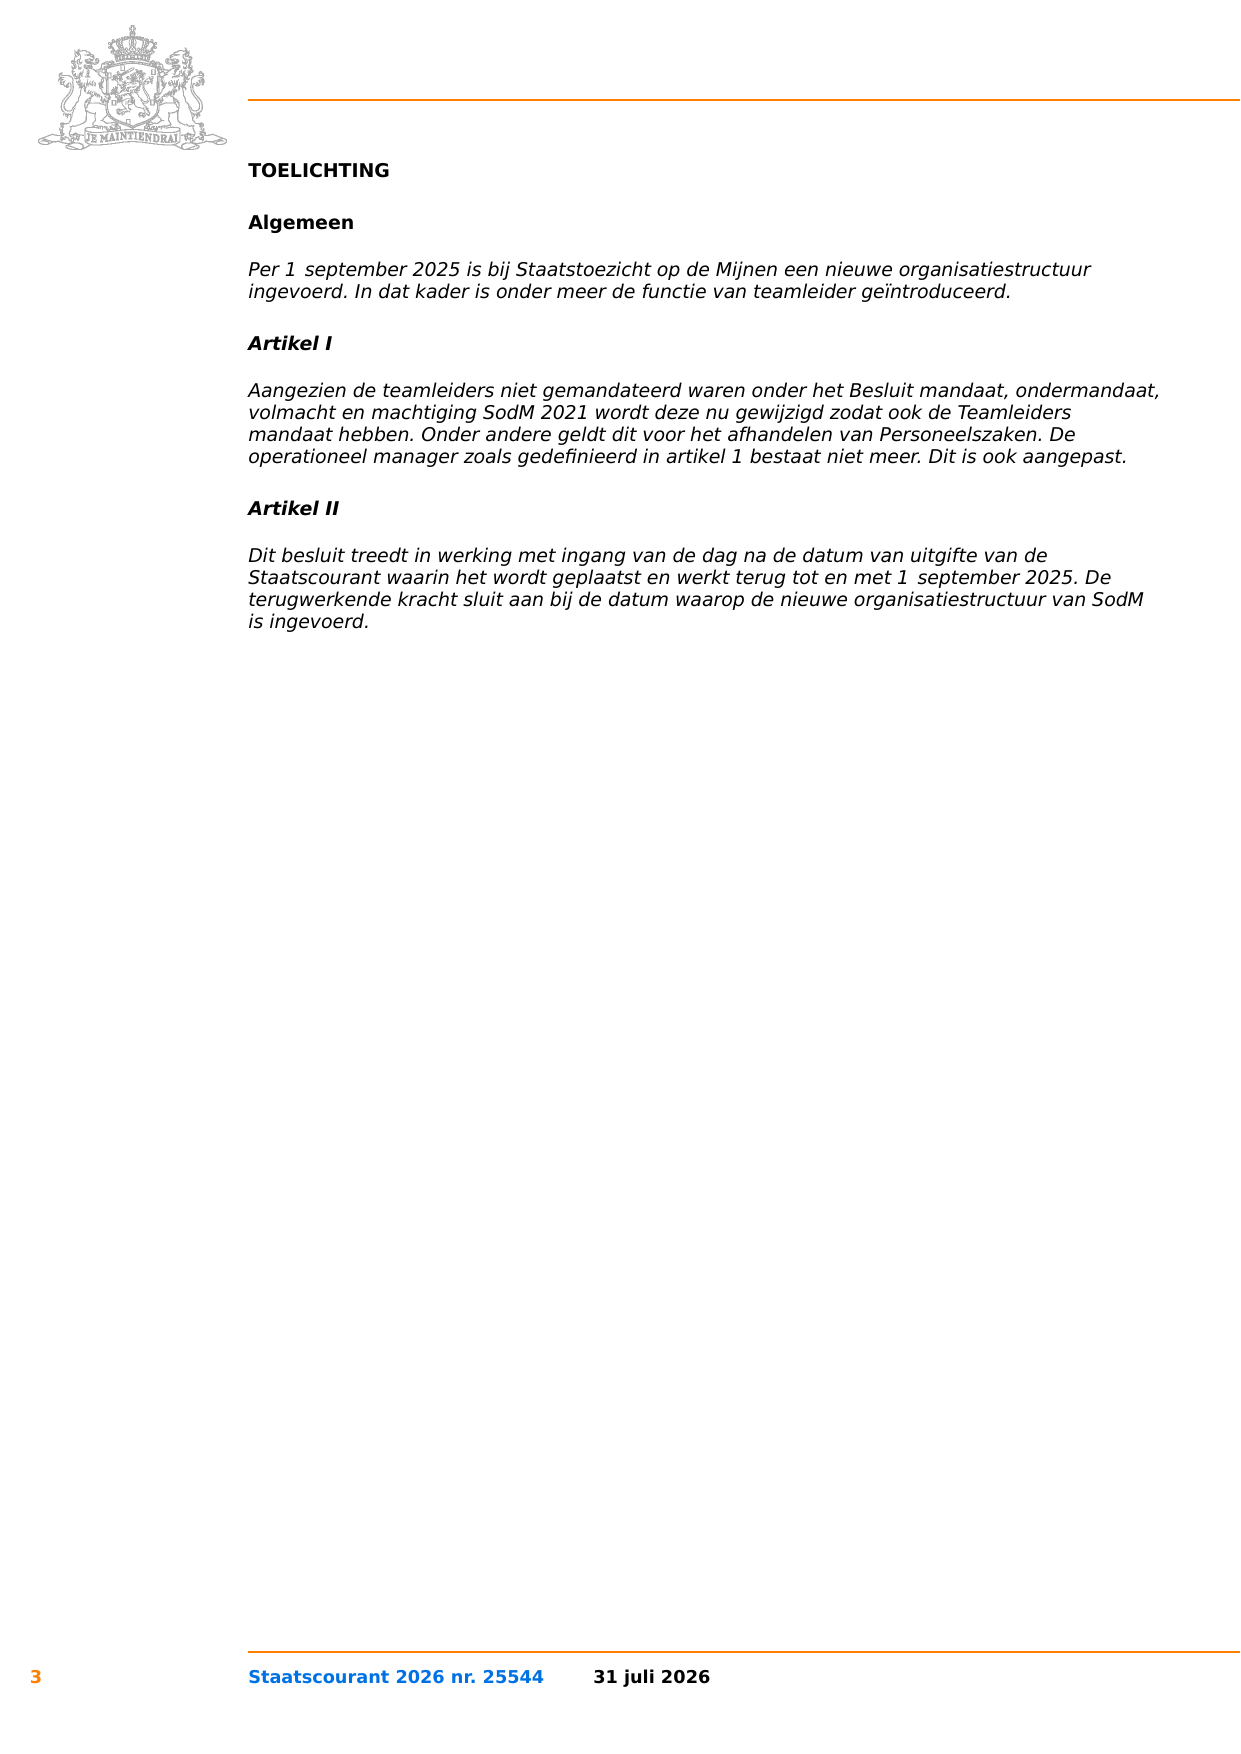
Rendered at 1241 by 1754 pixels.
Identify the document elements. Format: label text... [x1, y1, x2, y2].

picture [38, 25, 227, 150]
subtitle Algemeen [248, 212, 1163, 234]
text Dit besluit treedt in werking met ingang van de dag na de datum van uitgifte van de Staatscourant waarin het wordt geplaatst en werkt terug tot en met 1 september 2025. De terugwerkende kracht sluit aan bij de datum waarop de nieuwe organisatiestructuur van SodM is ingevoerd. [248, 545, 1163, 633]
subtitle Artikel I [248, 333, 1163, 355]
subtitle Artikel II [248, 498, 1163, 520]
subtitle TOELICHTING [248, 160, 1163, 182]
text Per 1 september 2025 is bij Staatstoezicht op de Mijnen een nieuwe organisatiestructuur ingevoerd. In dat kader is onder meer de functie van teamleider geïntroduceerd. [248, 259, 1163, 303]
text Aangezien de teamleiders niet gemandateerd waren onder het Besluit mandaat, ondermandaat, volmacht en machtiging SodM 2021 wordt deze nu gewijzigd zodat ook de Teamleiders mandaat hebben. Onder andere geldt dit voor het afhandelen van Personeelszaken. De operationeel manager zoals gedefinieerd in artikel 1 bestaat niet meer. Dit is ook aangepast. [248, 380, 1163, 468]
